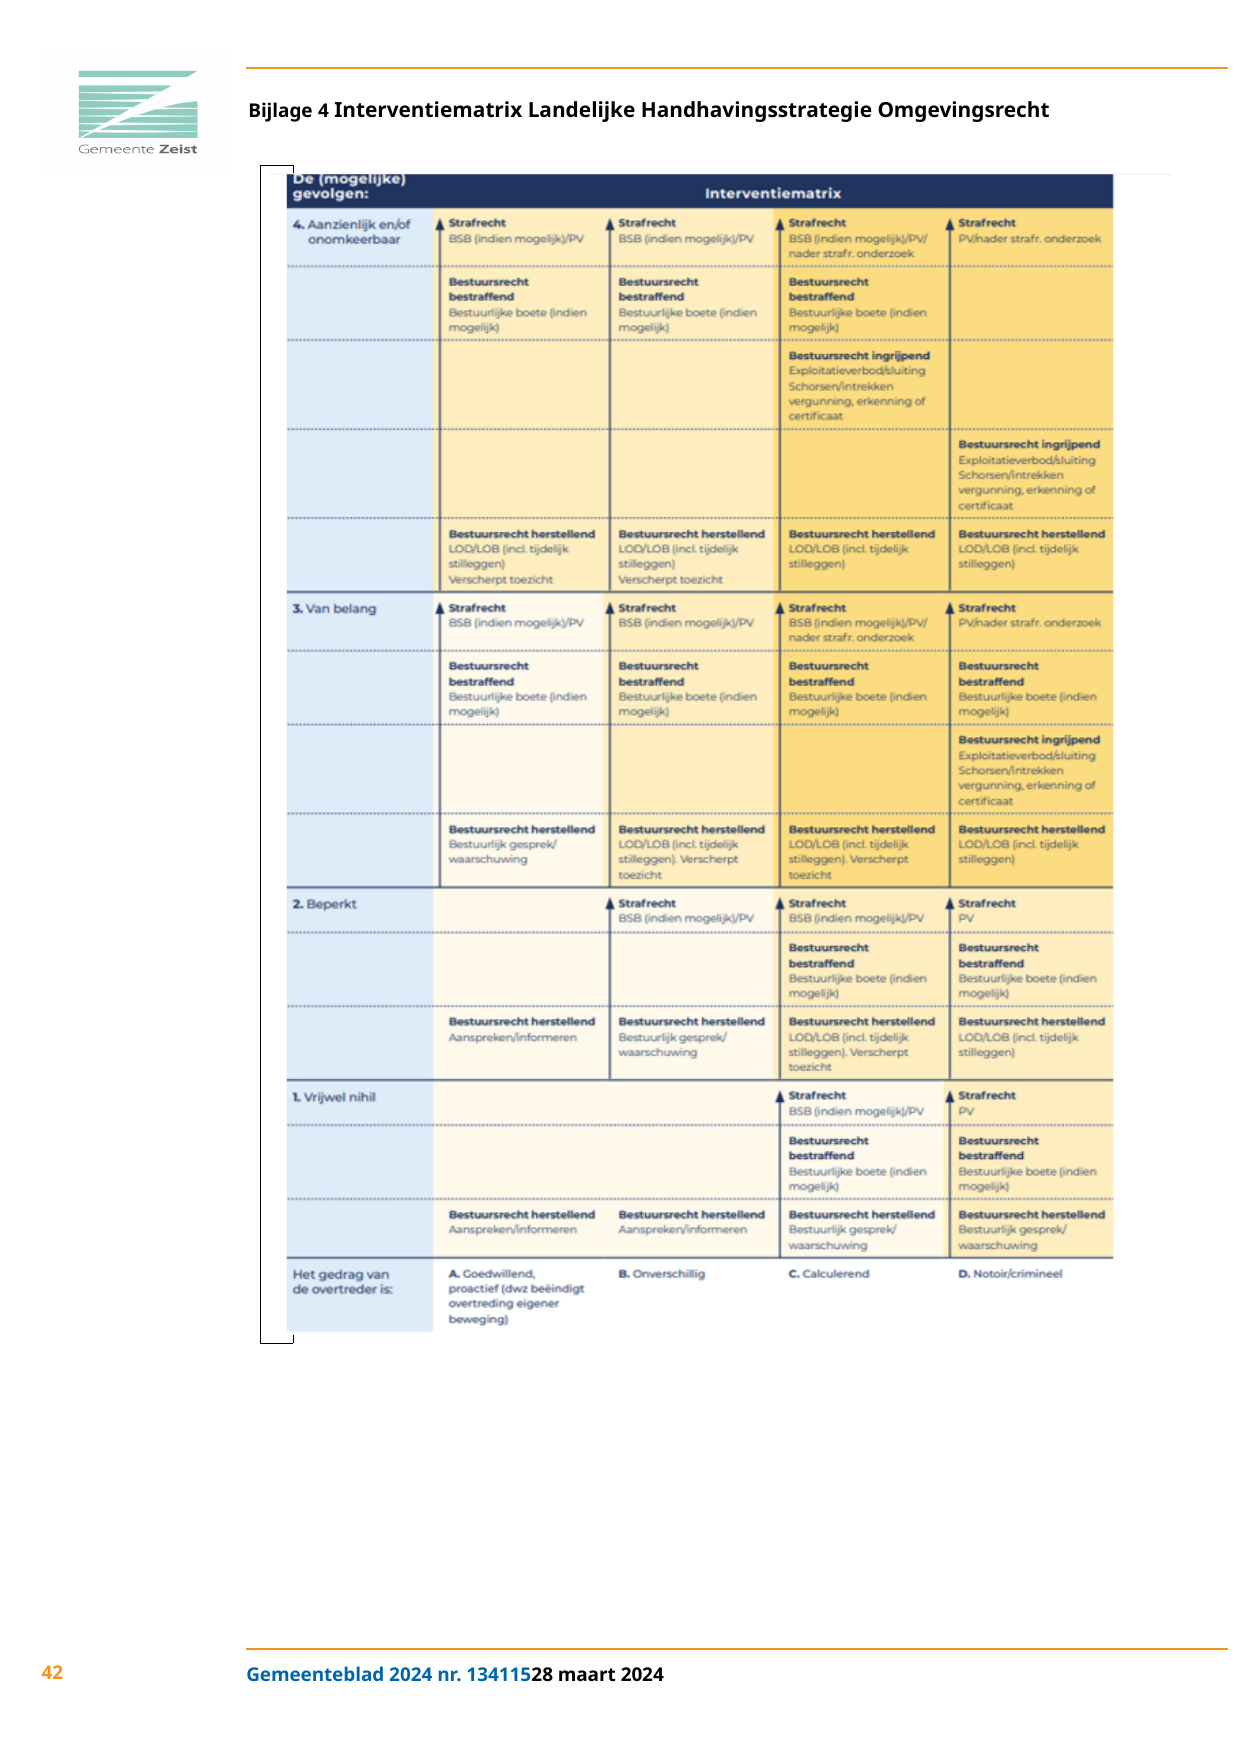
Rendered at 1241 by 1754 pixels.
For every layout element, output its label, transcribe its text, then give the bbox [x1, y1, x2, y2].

picture [41, 47, 231, 172]
picture [268, 173, 1173, 1335]
text Bijlage 4 Interventiematrix Landelijke Handhavingsstrategie Omgevingsrecht [248, 95, 1152, 123]
